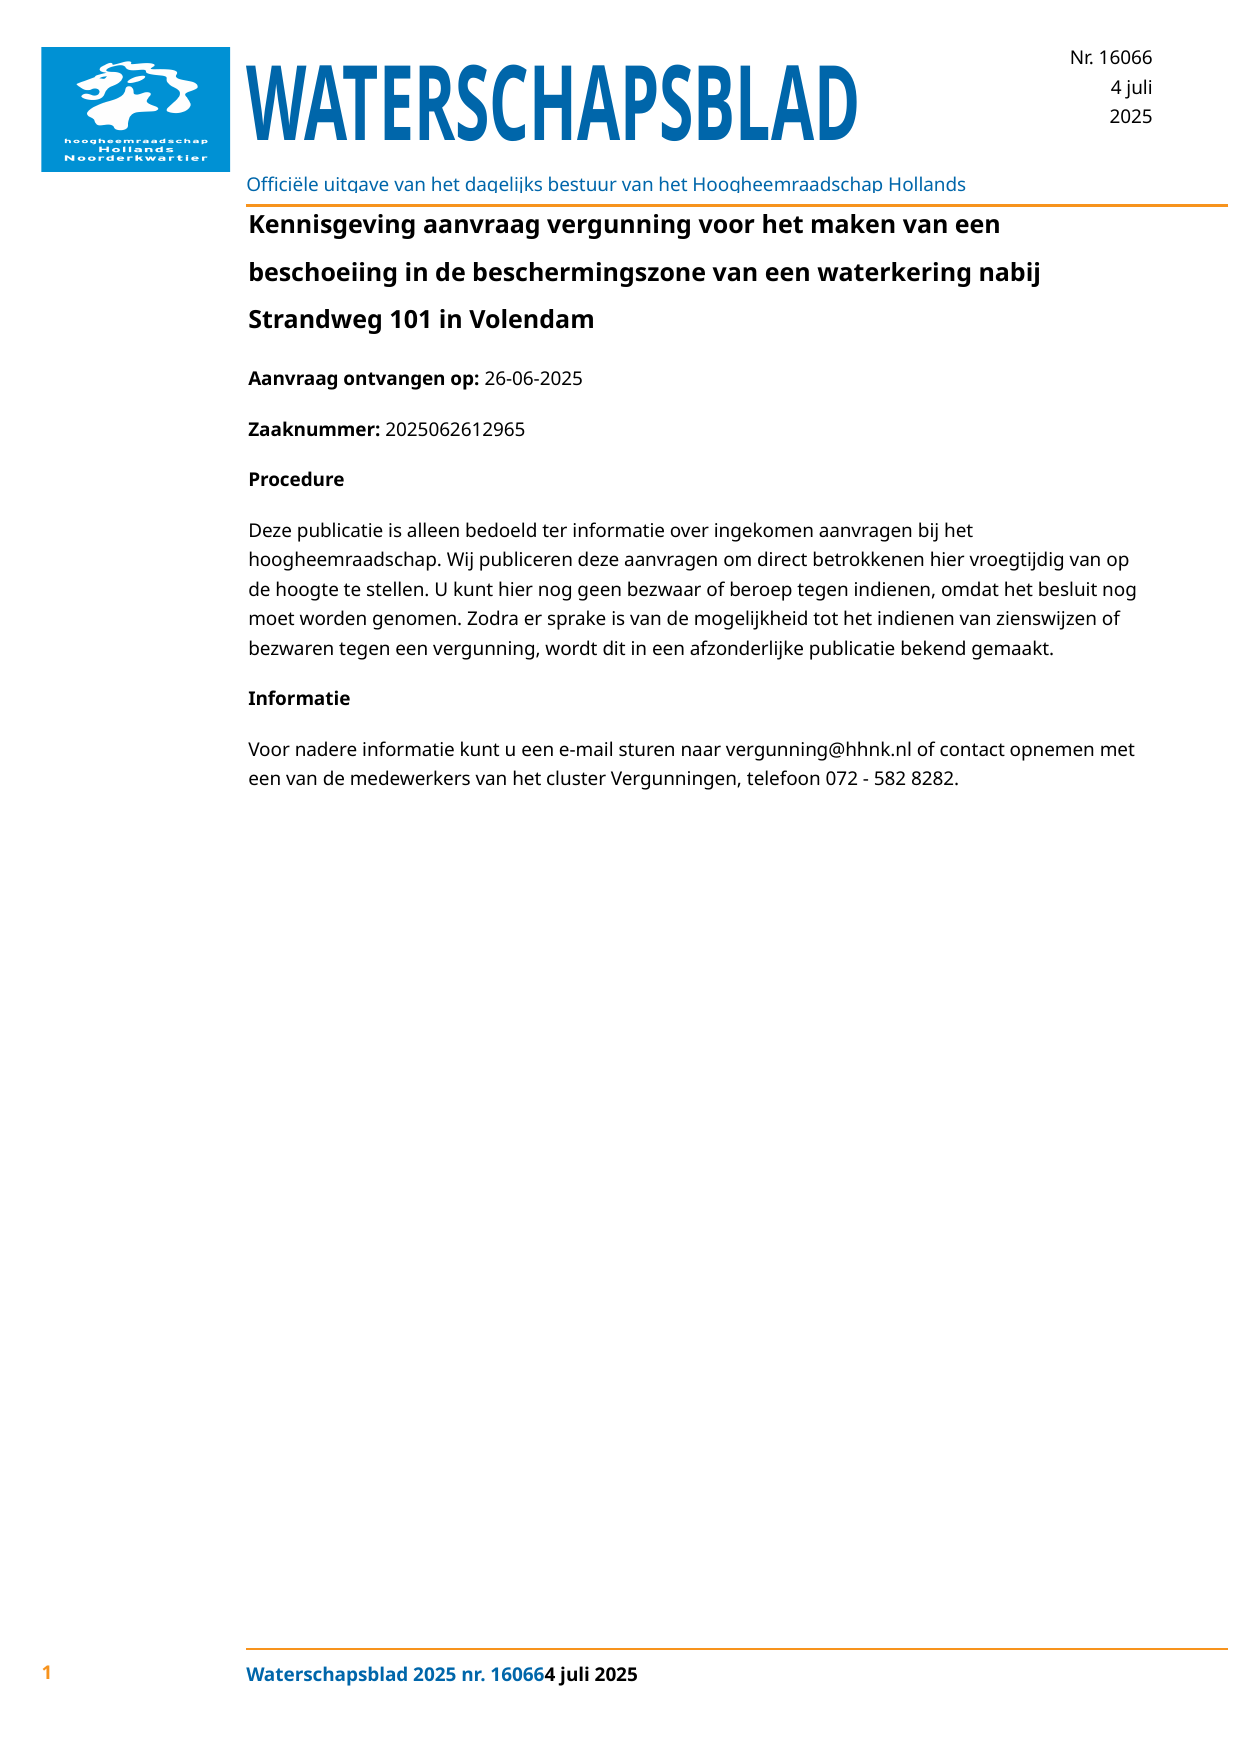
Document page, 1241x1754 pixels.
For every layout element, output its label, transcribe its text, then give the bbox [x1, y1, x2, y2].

text Procedure [248, 466, 1152, 492]
picture [118, 62, 197, 112]
picture [88, 87, 157, 130]
text Zaaknummer: 2025062612965 [248, 416, 1152, 442]
picture [78, 64, 122, 99]
text Voor nadere informatie kunt u een e-mail sturen naar vergunning@hhnk.nl of contact opnemen met een van de medewerkers van het cluster Vergunningen, telefoon 072 - 582 8282. [248, 736, 1152, 791]
text Informatie [248, 686, 1152, 711]
text Aanvraag ontvangen op: 26-06-2025 [248, 366, 1152, 391]
text Deze publicatie is alleen bedoeld ter informatie over ingekomen aanvragen bij het hoogheemraadschap. Wij publiceren deze aanvragen om direct betrokkenen hier vroegtijdig van op de hoogte te stellen. U kunt hier nog geen bezwaar of beroep tegen indienen, omdat het besluit nog moet worden genomen. Zodra er sprake is van de mogelijkheid tot het indienen van zienswijzen of bezwaren tegen een vergunning, wordt dit in een afzonderlijke publicatie bekend gemaakt. [248, 517, 1152, 661]
picture [129, 76, 144, 82]
text Kennisgeving aanvraag vergunning voor het maken van een beschoeiing in de beschermingszone van een waterkering nabij Strandweg 101 in Volendam [248, 207, 1152, 336]
